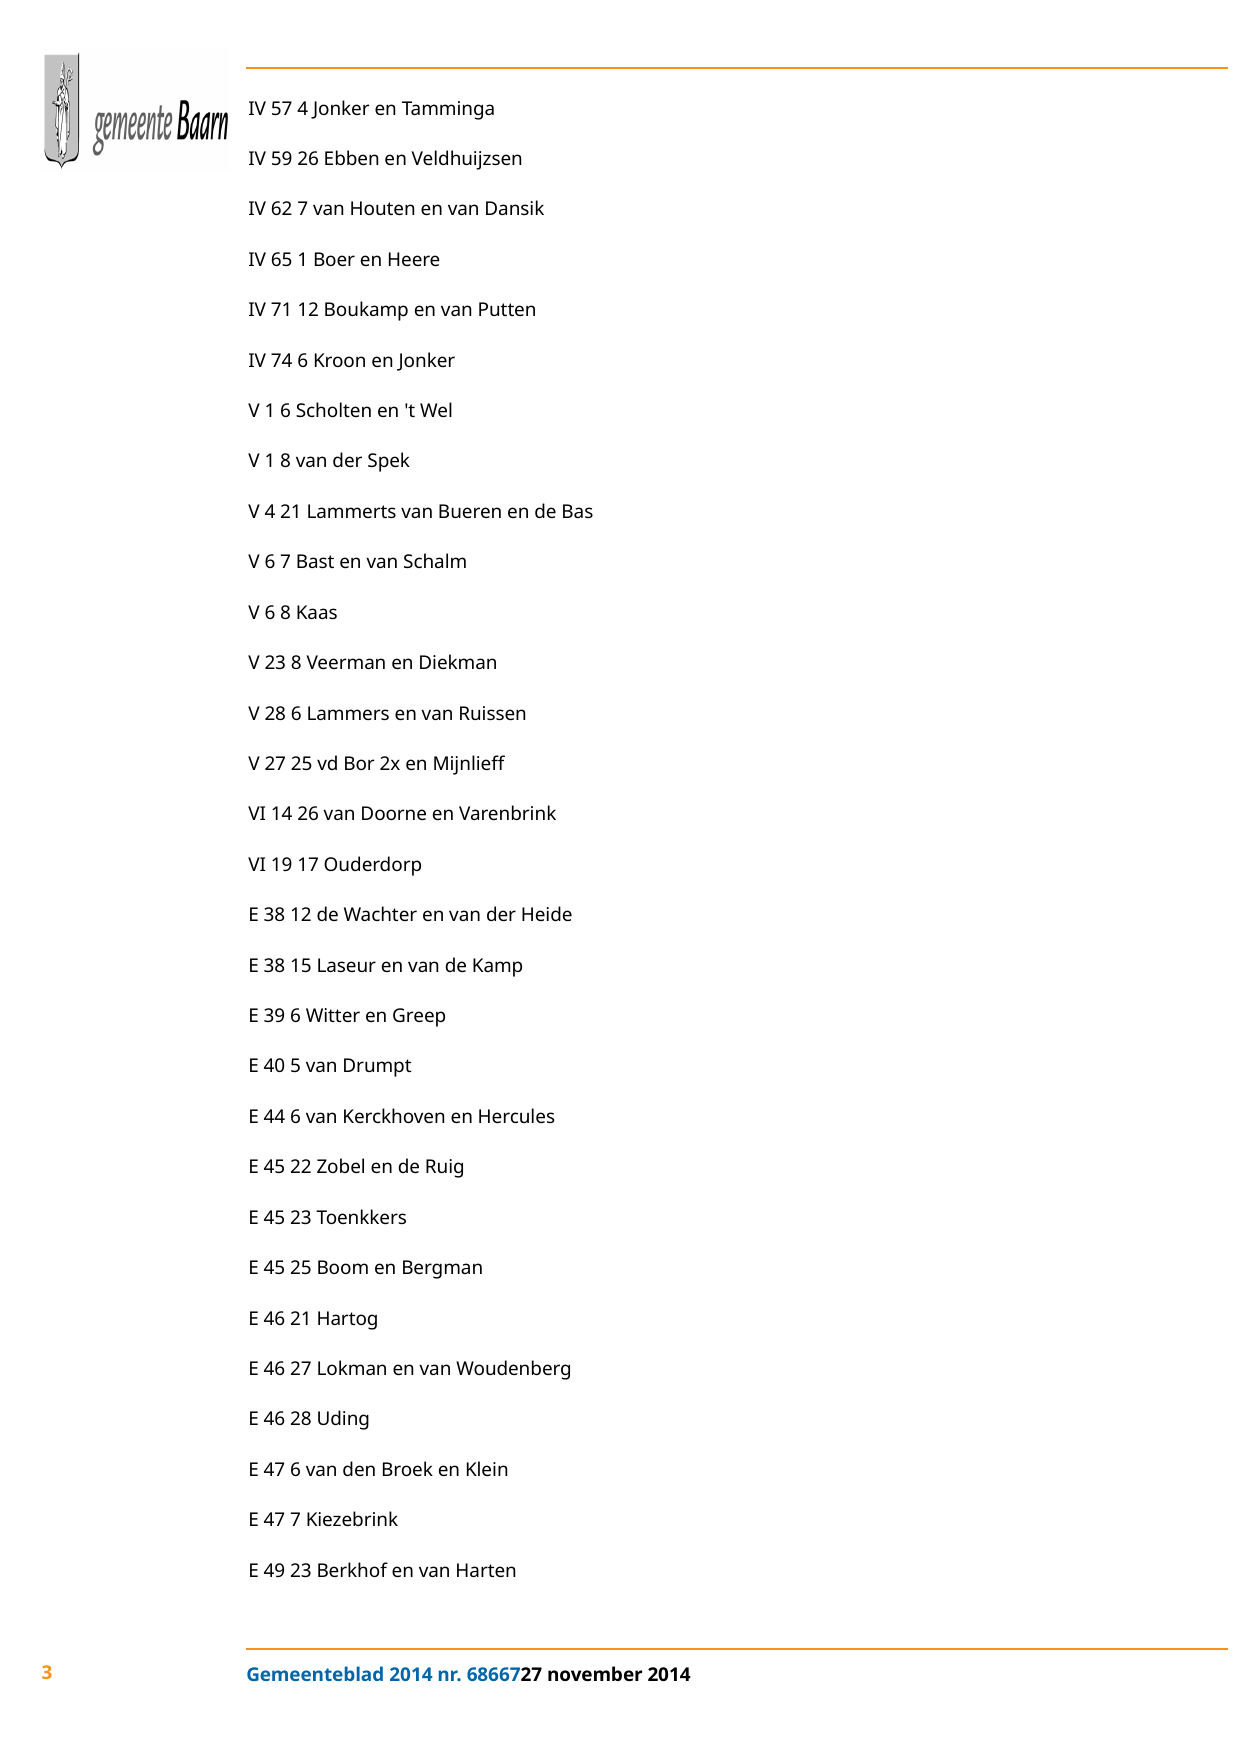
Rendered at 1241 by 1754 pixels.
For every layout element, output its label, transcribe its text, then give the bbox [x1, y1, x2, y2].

text E 47 7 Kiezebrink [248, 1506, 1152, 1532]
text E 45 23 Toenkkers [248, 1204, 1152, 1230]
text V 23 8 Veerman en Diekman [248, 649, 1152, 675]
text V 1 6 Scholten en 't Wel [248, 397, 1152, 423]
text E 49 23 Berkhof en van Harten [248, 1557, 1152, 1583]
text IV 59 26 Ebben en Veldhuijzsen [248, 145, 1152, 171]
text E 44 6 van Kerckhoven en Hercules [248, 1103, 1152, 1129]
text E 45 22 Zobel en de Ruig [248, 1153, 1152, 1179]
text V 4 21 Lammerts van Bueren en de Bas [248, 498, 1152, 524]
text V 6 8 Kaas [248, 599, 1152, 625]
text IV 57 4 Jonker en Tamminga [248, 95, 1152, 121]
text VI 19 17 Ouderdorp [248, 851, 1152, 877]
text E 46 28 Uding [248, 1406, 1152, 1431]
text E 46 21 Hartog [248, 1305, 1152, 1331]
text V 6 7 Bast en van Schalm [248, 548, 1152, 574]
text IV 74 6 Kroon en Jonker [248, 347, 1152, 373]
text V 1 8 van der Spek [248, 448, 1152, 473]
text V 27 25 vd Bor 2x en Mijnlieff [248, 750, 1152, 776]
text E 39 6 Witter en Greep [248, 1002, 1152, 1028]
text IV 65 1 Boer en Heere [248, 246, 1152, 272]
text E 38 12 de Wachter en van der Heide [248, 901, 1152, 927]
text IV 71 12 Boukamp en van Putten [248, 296, 1152, 322]
text VI 14 26 van Doorne en Varenbrink [248, 801, 1152, 826]
text V 28 6 Lammers en van Ruissen [248, 700, 1152, 726]
text E 38 15 Laseur en van de Kamp [248, 952, 1152, 978]
text E 45 25 Boom en Bergman [248, 1254, 1152, 1280]
picture [41, 47, 231, 172]
text E 46 27 Lokman en van Woudenberg [248, 1355, 1152, 1381]
text E 47 6 van den Broek en Klein [248, 1456, 1152, 1482]
text E 40 5 van Drumpt [248, 1053, 1152, 1078]
text IV 62 7 van Houten en van Dansik [248, 196, 1152, 221]
